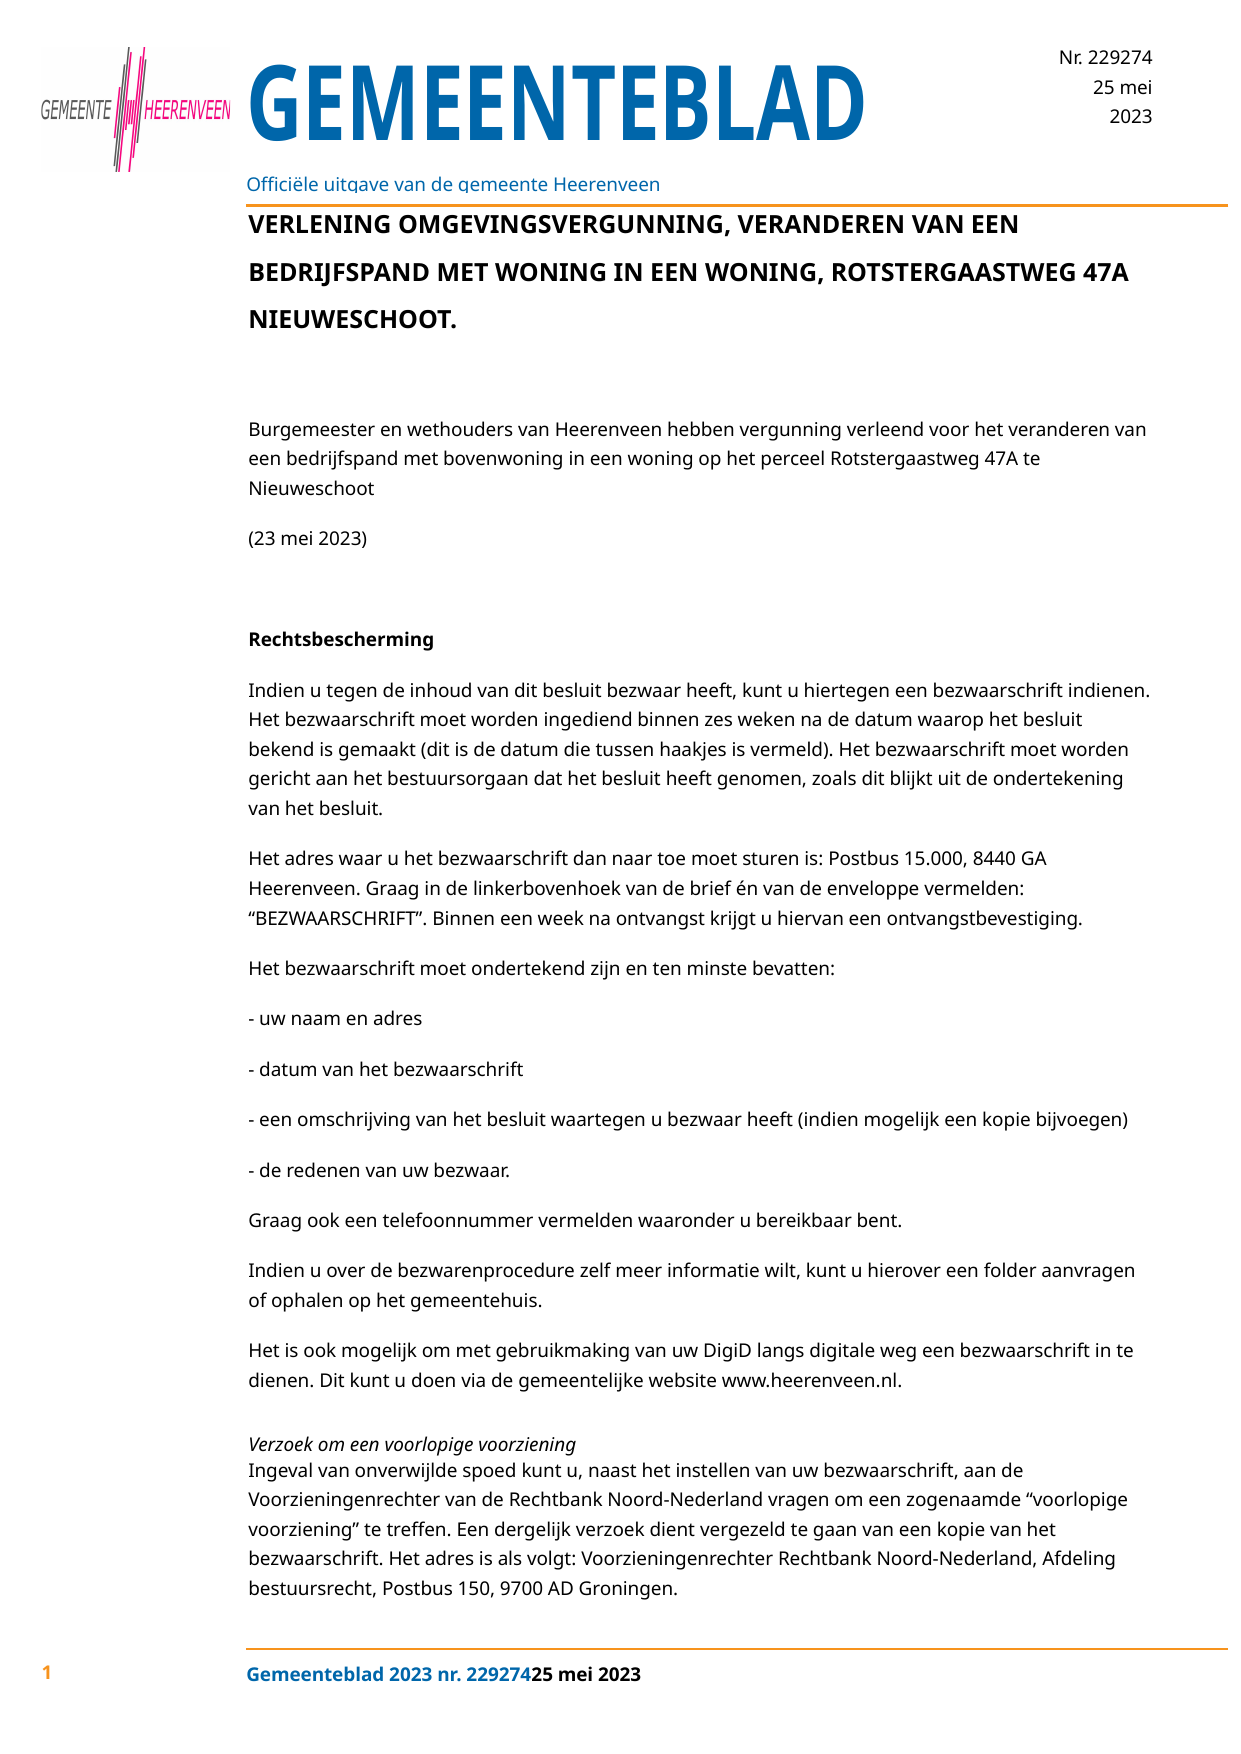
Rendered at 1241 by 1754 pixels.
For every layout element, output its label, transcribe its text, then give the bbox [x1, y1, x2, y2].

text (23 mei 2023) [248, 526, 1152, 551]
text Het bezwaarschrift moet ondertekend zijn en ten minste bevatten: [248, 955, 1152, 981]
text Burgemeester en wethouders van Heerenveen hebben vergunning verleend voor het veranderen van een bedrijfspand met bovenwoning in een woning op het perceel Rotstergaastweg 47A te Nieuweschoot [248, 416, 1152, 501]
text - de redenen van uw bezwaar. [248, 1157, 1152, 1182]
text Het is ook mogelijk om met gebruikmaking van uw DigiD langs digitale weg een bezwaarschrift in te dienen. Dit kunt u doen via de gemeentelijke website www.heerenveen.nl. [248, 1338, 1152, 1393]
picture [41, 47, 231, 172]
text Ingeval van onverwijlde spoed kunt u, naast het instellen van uw bezwaarschrift, aan de Voorzieningenrechter van de Rechtbank Noord-Nederland vragen om een zogenaamde “voorlopige voorziening” te treffen. Een dergelijk verzoek dient vergezeld te gaan van een kopie van het bezwaarschrift. Het adres is als volgt: Voorzieningenrechter Rechtbank Noord-Nederland, Afdeling bestuursrecht, Postbus 150, 9700 AD Groningen. [248, 1457, 1152, 1601]
text Graag ook een telefoonnummer vermelden waaronder u bereikbaar bent. [248, 1207, 1152, 1233]
text Rechtsbescherming [248, 626, 1152, 652]
text Indien u tegen de inhoud van dit besluit bezwaar heeft, kunt u hiertegen een bezwaarschrift indienen. Het bezwaarschrift moet worden ingediend binnen zes weken na de datum waarop het besluit bekend is gemaakt (dit is de datum die tussen haakjes is vermeld). Het bezwaarschrift moet worden gericht aan het bestuursorgaan dat het besluit heeft genomen, zoals dit blijkt uit de ondertekening van het besluit. [248, 677, 1152, 821]
text Verzoek om een voorlopige voorziening [248, 1431, 1152, 1457]
text - uw naam en adres [248, 1006, 1152, 1031]
text VERLENING OMGEVINGSVERGUNNING, VERANDEREN VAN EEN BEDRIJFSPAND MET WONING IN EEN WONING, ROTSTERGAASTWEG 47A NIEUWESCHOOT. [248, 207, 1152, 336]
text - een omschrijving van het besluit waartegen u bezwaar heeft (indien mogelijk een kopie bijvoegen) [248, 1106, 1152, 1132]
text Indien u over de bezwarenprocedure zelf meer informatie wilt, kunt u hierover een folder aanvragen of ophalen op het gemeentehuis. [248, 1258, 1152, 1313]
text - datum van het bezwaarschrift [248, 1056, 1152, 1082]
text Het adres waar u het bezwaarschrift dan naar toe moet sturen is: Postbus 15.000, 8440 GA Heerenveen. Graag in de linkerbovenhoek van de brief én van de enveloppe vermelden: “BEZWAARSCHRIFT”. Binnen een week na ontvangst krijgt u hiervan een ontvangstbevestiging. [248, 846, 1152, 930]
